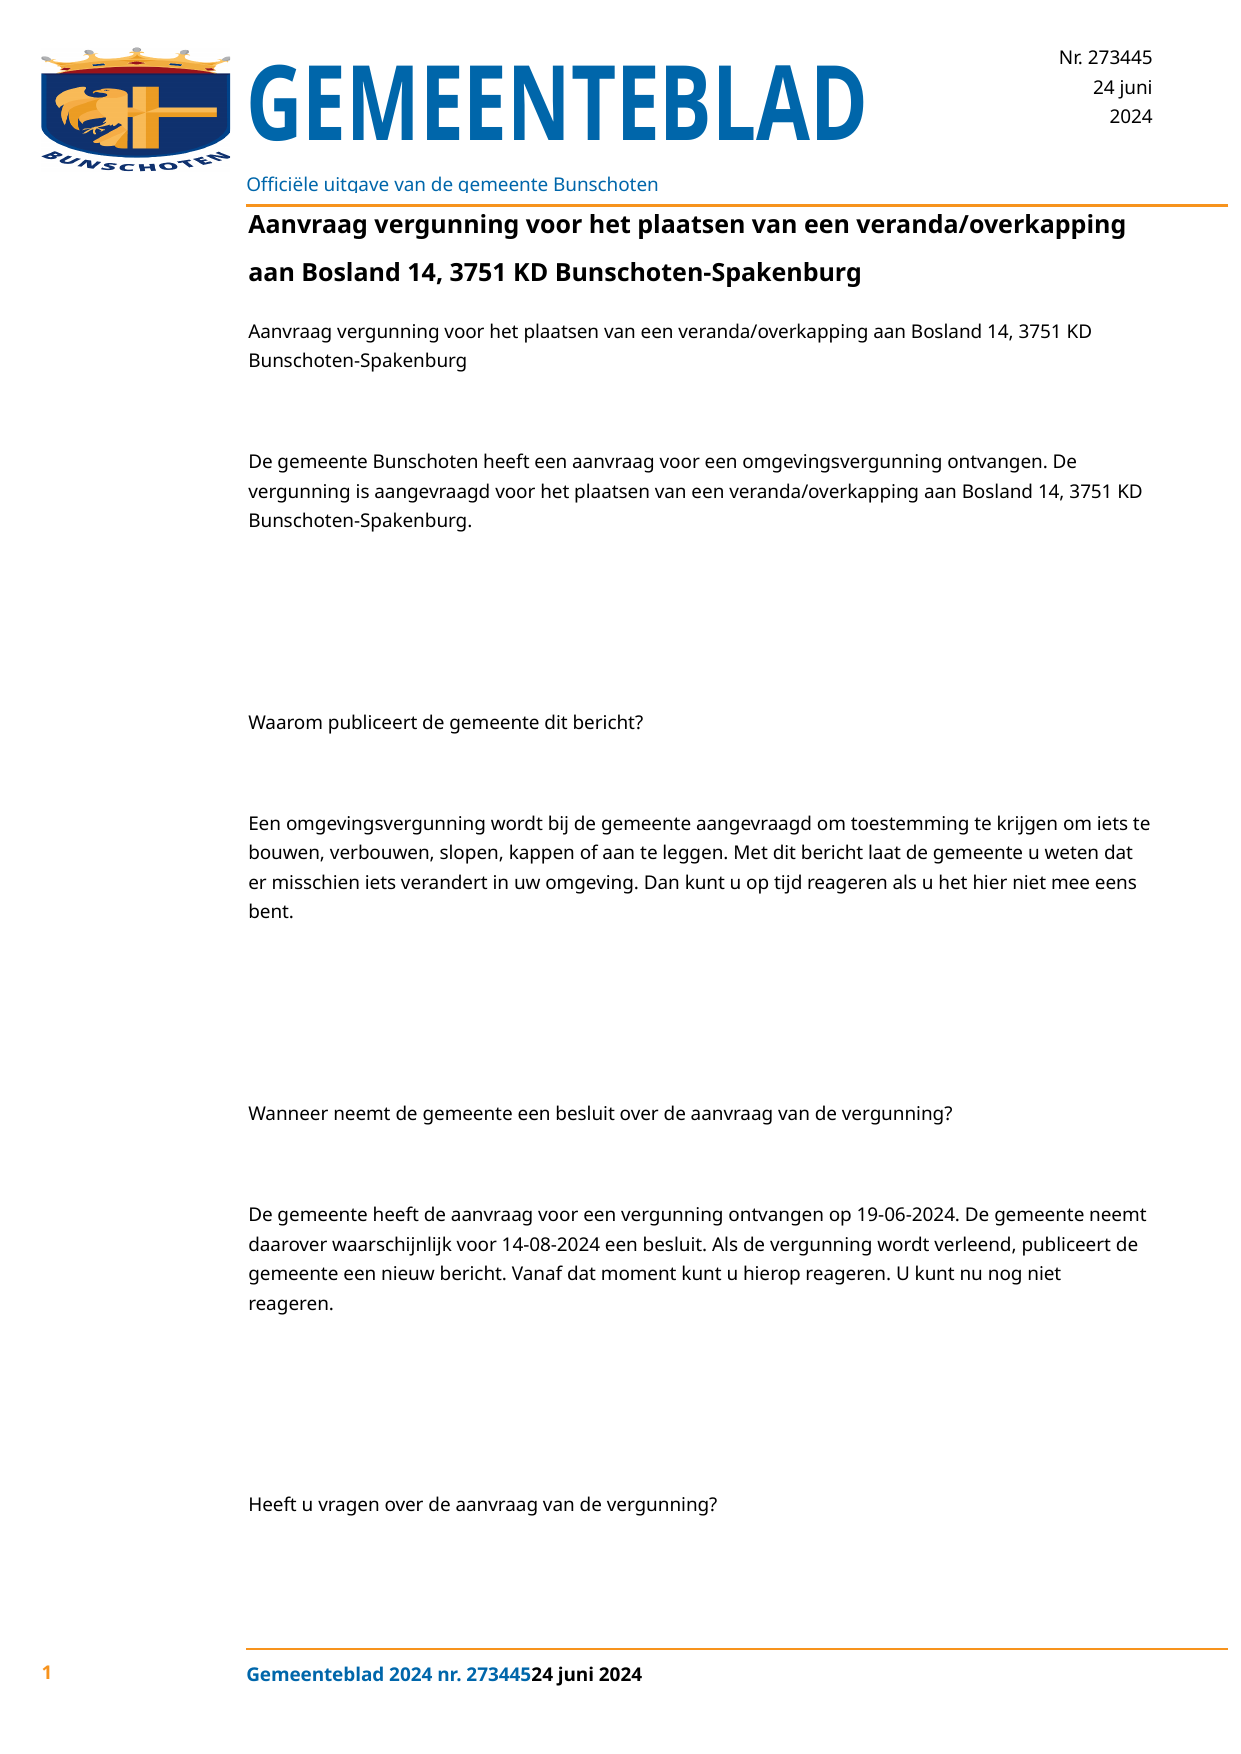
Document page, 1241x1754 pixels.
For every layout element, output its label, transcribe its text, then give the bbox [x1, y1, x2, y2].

text Aanvraag vergunning voor het plaatsen van een veranda/overkapping aan Bosland 14, 3751 KD Bunschoten-Spakenburg [248, 207, 1152, 288]
text Heeft u vragen over de aanvraag van de vergunning? [248, 1492, 1152, 1517]
text Een omgevingsvergunning wordt bij de gemeente aangevraagd om toestemming te krijgen om iets te bouwen, verbouwen, slopen, kappen of aan te leggen. Met dit bericht laat de gemeente u weten dat er misschien iets verandert in uw omgeving. Dan kunt u op tijd reageren als u het hier niet mee eens bent. [248, 810, 1152, 924]
text De gemeente Bunschoten heeft een aanvraag voor een omgevingsvergunning ontvangen. De vergunning is aangevraagd voor het plaatsen van een veranda/overkapping aan Bosland 14, 3751 KD Bunschoten-Spakenburg. [248, 448, 1152, 533]
text De gemeente heeft de aanvraag voor een vergunning ontvangen op 19-06-2024. De gemeente neemt daarover waarschijnlijk voor 14-08-2024 een besluit. Als de vergunning wordt verleend, publiceert de gemeente een nieuw bericht. Vanaf dat moment kunt u hierop reageren. U kunt nu nog niet reageren. [248, 1201, 1152, 1316]
text Waarom publiceert de gemeente dit bericht? [248, 709, 1152, 735]
text Wanneer neemt de gemeente een besluit over de aanvraag van de vergunning? [248, 1100, 1152, 1126]
picture [41, 47, 231, 172]
text Aanvraag vergunning voor het plaatsen van een veranda/overkapping aan Bosland 14, 3751 KD Bunschoten-Spakenburg [248, 318, 1152, 373]
